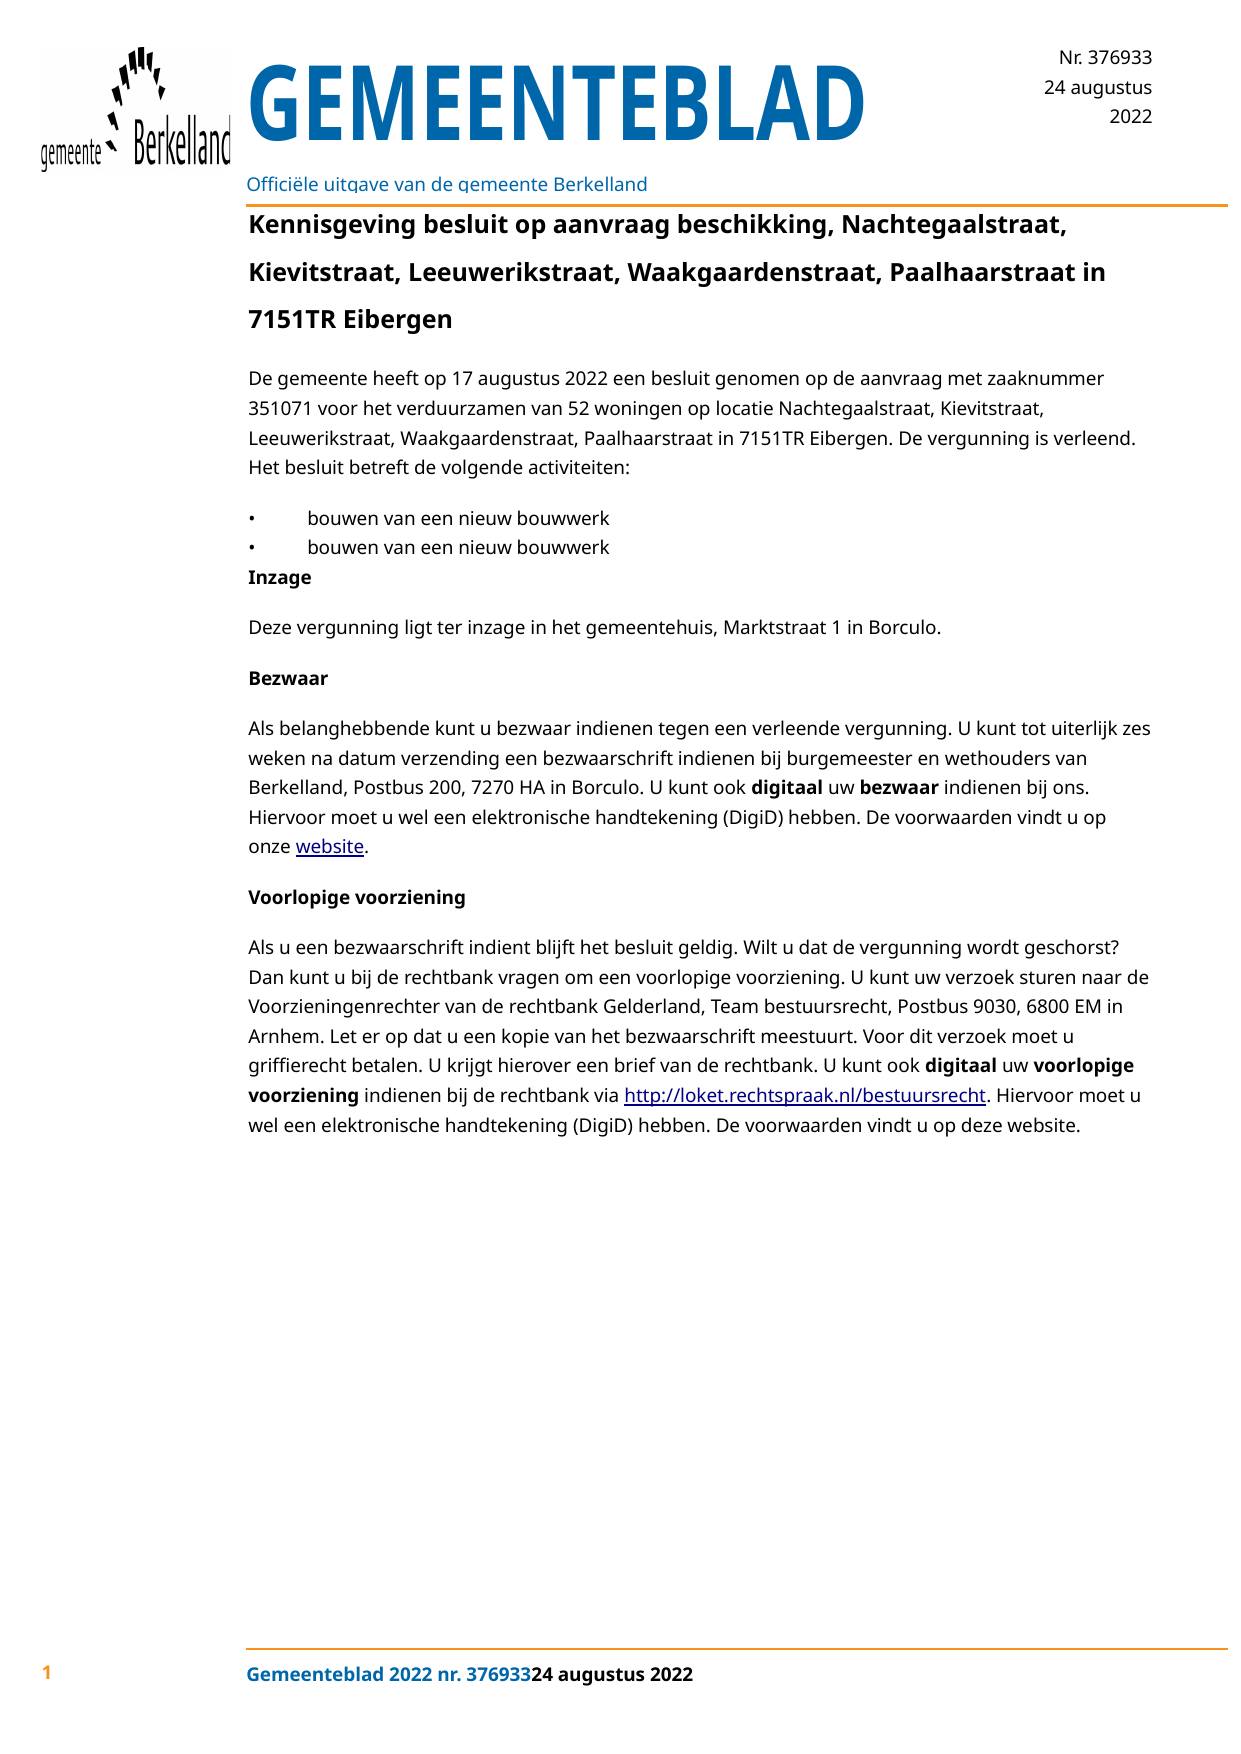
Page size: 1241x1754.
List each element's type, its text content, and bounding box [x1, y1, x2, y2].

picture [41, 47, 231, 172]
text Bezwaar [248, 665, 1152, 690]
list bouwen van een nieuw bouwwerk [248, 505, 1152, 530]
text Als u een bezwaarschrift indient blijft het besluit geldig. Wilt u dat de vergunning wordt geschorst? Dan kunt u bij de rechtbank vragen om een voorlopige voorziening. U kunt uw verzoek sturen naar de Voorzieningenrechter van de rechtbank Gelderland, Team bestuursrecht, Postbus 9030, 6800 EM in Arnhem. Let er op dat u een kopie van het bezwaarschrift meestuurt. Voor dit verzoek moet u griffierecht betalen. U krijgt hierover een brief van de rechtbank. U kunt ook digitaal uw voorlopige voorziening indienen bij de rechtbank via http://loket.rechtspraak.nl/bestuursrecht. Hiervoor moet u wel een elektronische handtekening (DigiD) hebben. De voorwaarden vindt u op deze website. [248, 934, 1152, 1137]
text Voorlopige voorziening [248, 884, 1152, 909]
text Inzage [248, 564, 1152, 589]
text Als belanghebbende kunt u bezwaar indienen tegen een verleende vergunning. U kunt tot uiterlijk zes weken na datum verzending een bezwaarschrift indienen bij burgemeester en wethouders van Berkelland, Postbus 200, 7270 HA in Borculo. U kunt ook digitaal uw bezwaar indienen bij ons. Hiervoor moet u wel een elektronische handtekening (DigiD) hebben. De voorwaarden vindt u op onze website. [248, 715, 1152, 859]
text Deze vergunning ligt ter inzage in het gemeentehuis, Marktstraat 1 in Borculo. [248, 614, 1152, 640]
text Kennisgeving besluit op aanvraag beschikking, Nachtegaalstraat, Kievitstraat, Leeuwerikstraat, Waakgaardenstraat, Paalhaarstraat in 7151TR Eibergen [248, 207, 1152, 336]
text De gemeente heeft op 17 augustus 2022 een besluit genomen op de aanvraag met zaaknummer 351071 voor het verduurzamen van 52 woningen op locatie Nachtegaalstraat, Kievitstraat, Leeuwerikstraat, Waakgaardenstraat, Paalhaarstraat in 7151TR Eibergen. De vergunning is verleend. Het besluit betreft de volgende activiteiten: [248, 366, 1152, 480]
list bouwen van een nieuw bouwwerk [248, 534, 1152, 560]
